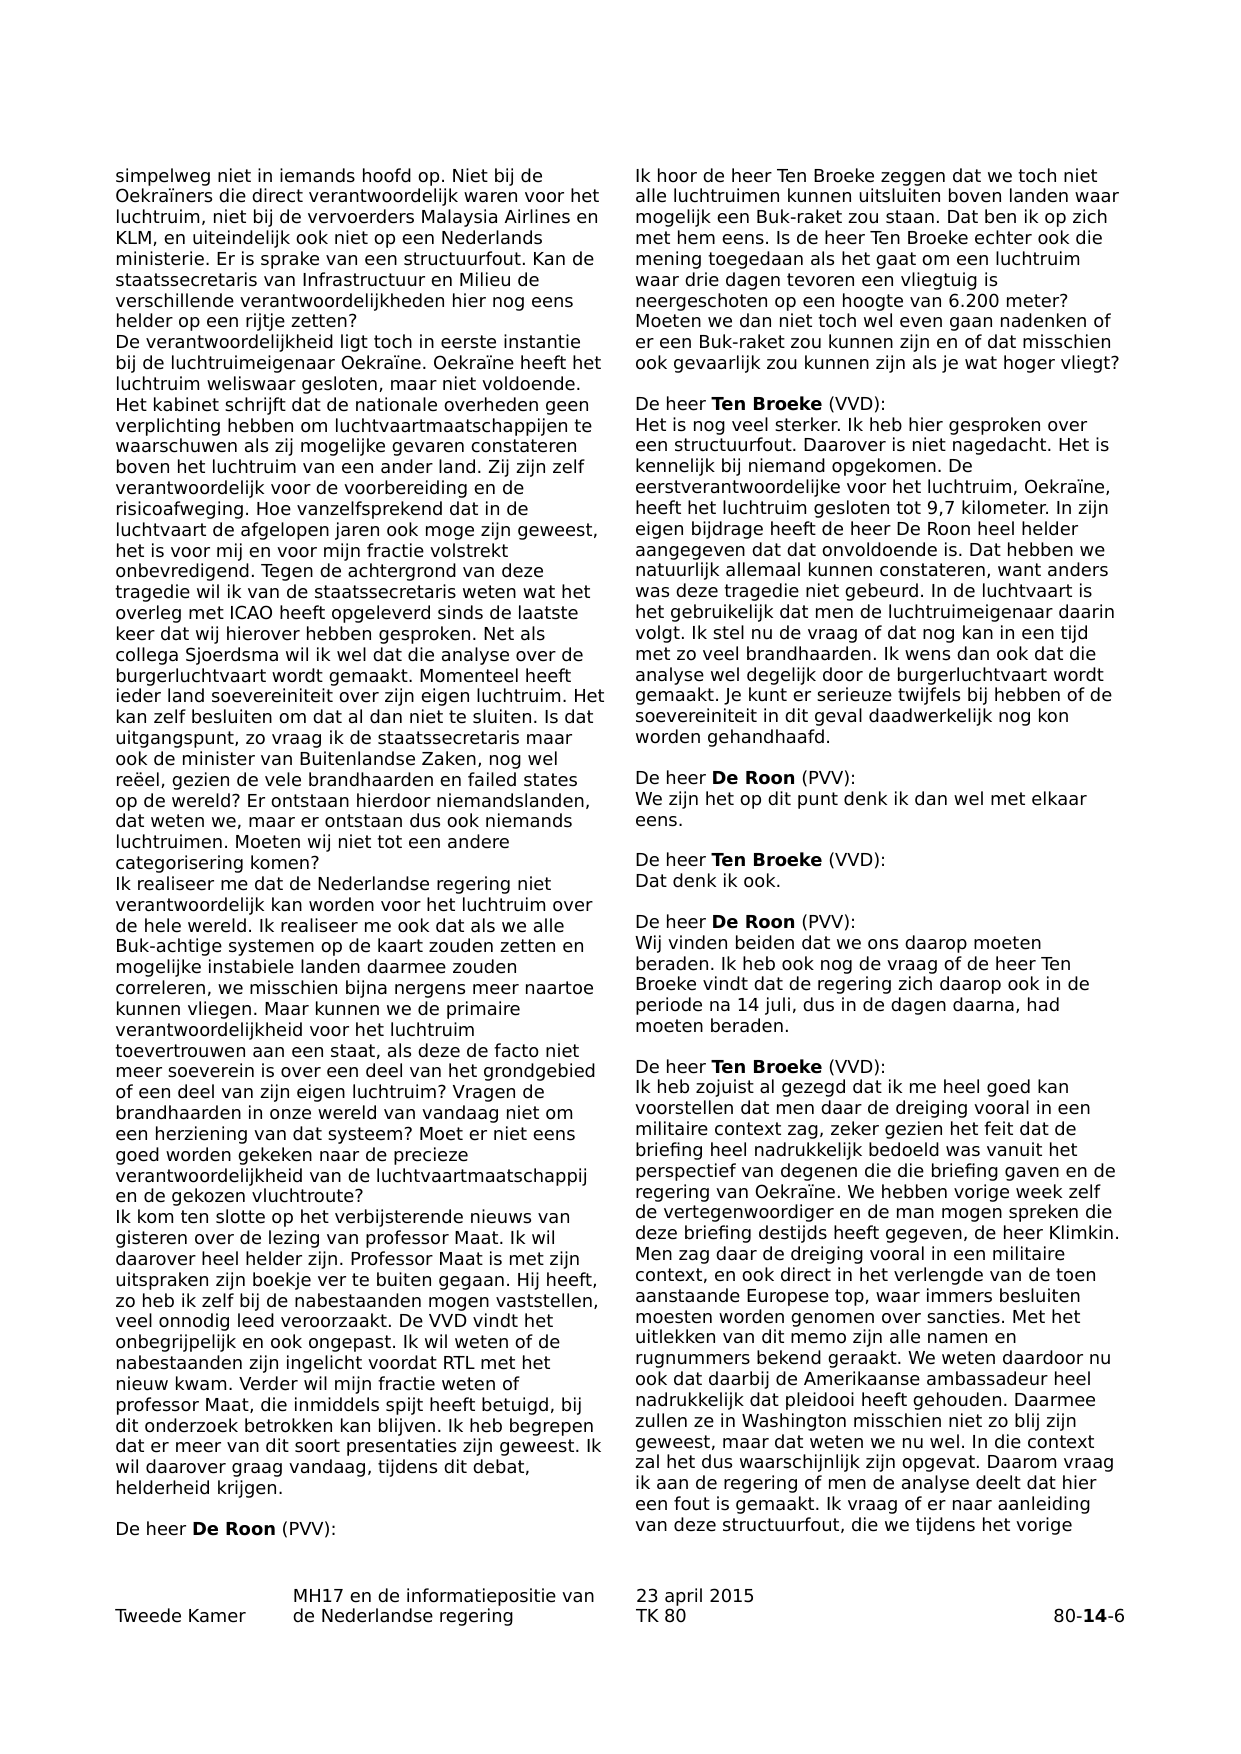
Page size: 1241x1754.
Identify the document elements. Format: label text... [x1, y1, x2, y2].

text De heer De Roon (PVV): [635, 912, 1125, 932]
text De heer De Roon (PVV): [635, 768, 1125, 788]
text Dat denk ik ook. [635, 871, 1125, 892]
text Wij vinden beiden dat we ons daarop moeten beraden. Ik heb ook nog de vraag of de heer Ten Broeke vindt dat de regering zich daarop ook in de periode na 14 juli, dus in de dagen daarna, had moeten beraden. [635, 932, 1125, 1037]
text Ik heb zojuist al gezegd dat ik me heel goed kan voorstellen dat men daar de dreiging vooral in een militaire context zag, zeker gezien het feit dat de briefing heel nadrukkelijk bedoeld was vanuit het perspectief van degenen die die briefing gaven en de regering van Oekraïne. We hebben vorige week zelf de vertegenwoordiger en de man mogen spreken die deze briefing destijds heeft gegeven, de heer Klimkin. Men zag daar de dreiging vooral in een militaire context, en ook direct in het verlengde van de toen aanstaande Europese top, waar immers besluiten moesten worden genomen over sancties. Met het uitlekken van dit memo zijn alle namen en rugnummers bekend geraakt. We weten daardoor nu ook dat daarbij de Amerikaanse ambassadeur heel nadrukkelijk dat pleidooi heeft gehouden. Daarmee zullen ze in Washington misschien niet zo blij zijn geweest, maar dat weten we nu wel. In die context zal het dus waarschijnlijk zijn opgevat. Daarom vraag ik aan de regering of men de analyse deelt dat hier een fout is gemaakt. Ik vraag of er naar aanleiding van deze structuurfout, die we tijdens het vorige [635, 1077, 1125, 1536]
text De heer De Roon (PVV): [115, 1519, 605, 1539]
text De heer Ten Broeke (VVD): [635, 1057, 1125, 1077]
text De heer Ten Broeke (VVD): [635, 850, 1125, 871]
text De heer Ten Broeke (VVD): [635, 394, 1125, 414]
text We zijn het op dit punt denk ik dan wel met elkaar eens. [635, 788, 1125, 830]
text Ik hoor de heer Ten Broeke zeggen dat we toch niet alle luchtruimen kunnen uitsluiten boven landen waar mogelijk een Buk-raket zou staan. Dat ben ik op zich met hem eens. Is de heer Ten Broeke echter ook die mening toegedaan als het gaat om een luchtruim waar drie dagen tevoren een vliegtuig is neergeschoten op een hoogte van 6.200 meter? Moeten we dan niet toch wel even gaan nadenken of er een Buk-raket zou kunnen zijn en of dat misschien ook gevaarlijk zou kunnen zijn als je wat hoger vliegt? [635, 165, 1125, 374]
text Ik realiseer me dat de Nederlandse regering niet verantwoordelijk kan worden voor het luchtruim over de hele wereld. Ik realiseer me ook dat als we alle Buk-achtige systemen op de kaart zouden zetten en mogelijke instabiele landen daarmee zouden correleren, we misschien bijna nergens meer naartoe kunnen vliegen. Maar kunnen we de primaire verantwoordelijkheid voor het luchtruim toevertrouwen aan een staat, als deze de facto niet meer soeverein is over een deel van het grondgebied of een deel van zijn eigen luchtruim? Vragen de brandhaarden in onze wereld van vandaag niet om een herziening van dat systeem? Moet er niet eens goed worden gekeken naar de precieze verantwoordelijkheid van de luchtvaartmaatschappij en de gekozen vluchtroute? [115, 874, 605, 1207]
text Ik kom ten slotte op het verbijsterende nieuws van gisteren over de lezing van professor Maat. Ik wil daarover heel helder zijn. Professor Maat is met zijn uitspraken zijn boekje ver te buiten gegaan. Hij heeft, zo heb ik zelf bij de nabestaanden mogen vaststellen, veel onnodig leed veroorzaakt. De VVD vindt het onbegrijpelijk en ook ongepast. Ik wil weten of de nabestaanden zijn ingelicht voordat RTL met het nieuw kwam. Verder wil mijn fractie weten of professor Maat, die inmiddels spijt heeft betuigd, bij dit onderzoek betrokken kan blijven. Ik heb begrepen dat er meer van dit soort presentaties zijn geweest. Ik wil daarover graag vandaag, tijdens dit debat, helderheid krijgen. [115, 1207, 605, 1499]
text simpelweg niet in iemands hoofd op. Niet bij de Oekraïners die direct verantwoordelijk waren voor het luchtruim, niet bij de vervoerders Malaysia Airlines en KLM, en uiteindelijk ook niet op een Nederlands ministerie. Er is sprake van een structuurfout. Kan de staatssecretaris van Infrastructuur en Milieu de verschillende verantwoordelijkheden hier nog eens helder op een rijtje zetten? [115, 165, 605, 332]
text De verantwoordelijkheid ligt toch in eerste instantie bij de luchtruimeigenaar Oekraïne. Oekraïne heeft het luchtruim weliswaar gesloten, maar niet voldoende. Het kabinet schrijft dat de nationale overheden geen verplichting hebben om luchtvaartmaatschappijen te waarschuwen als zij mogelijke gevaren constateren boven het luchtruim van een ander land. Zij zijn zelf verantwoordelijk voor de voorbereiding en de risicoafweging. Hoe vanzelfsprekend dat in de luchtvaart de afgelopen jaren ook moge zijn geweest, het is voor mij en voor mijn fractie volstrekt onbevredigend. Tegen de achtergrond van deze tragedie wil ik van de staatssecretaris weten wat het overleg met ICAO heeft opgeleverd sinds de laatste keer dat wij hierover hebben gesproken. Net als collega Sjoerdsma wil ik wel dat die analyse over de burgerluchtvaart wordt gemaakt. Momenteel heeft ieder land soevereiniteit over zijn eigen luchtruim. Het kan zelf besluiten om dat al dan niet te sluiten. Is dat uitgangspunt, zo vraag ik de staatssecretaris maar ook de minister van Buitenlandse Zaken, nog wel reëel, gezien de vele brandhaarden en failed states op de wereld? Er ontstaan hierdoor niemandslanden, dat weten we, maar er ontstaan dus ook niemands luchtruimen. Moeten wij niet tot een andere categorisering komen? [115, 332, 605, 874]
text Het is nog veel sterker. Ik heb hier gesproken over een structuurfout. Daarover is niet nagedacht. Het is kennelijk bij niemand opgekomen. De eerstverantwoordelijke voor het luchtruim, Oekraïne, heeft het luchtruim gesloten tot 9,7 kilometer. In zijn eigen bijdrage heeft de heer De Roon heel helder aangegeven dat dat onvoldoende is. Dat hebben we natuurlijk allemaal kunnen constateren, want anders was deze tragedie niet gebeurd. In de luchtvaart is het gebruikelijk dat men de luchtruimeigenaar daarin volgt. Ik stel nu de vraag of dat nog kan in een tijd met zo veel brandhaarden. Ik wens dan ook dat die analyse wel degelijk door de burgerluchtvaart wordt gemaakt. Je kunt er serieuze twijfels bij hebben of de soevereiniteit in dit geval daadwerkelijk nog kon worden gehandhaafd. [635, 414, 1125, 748]
